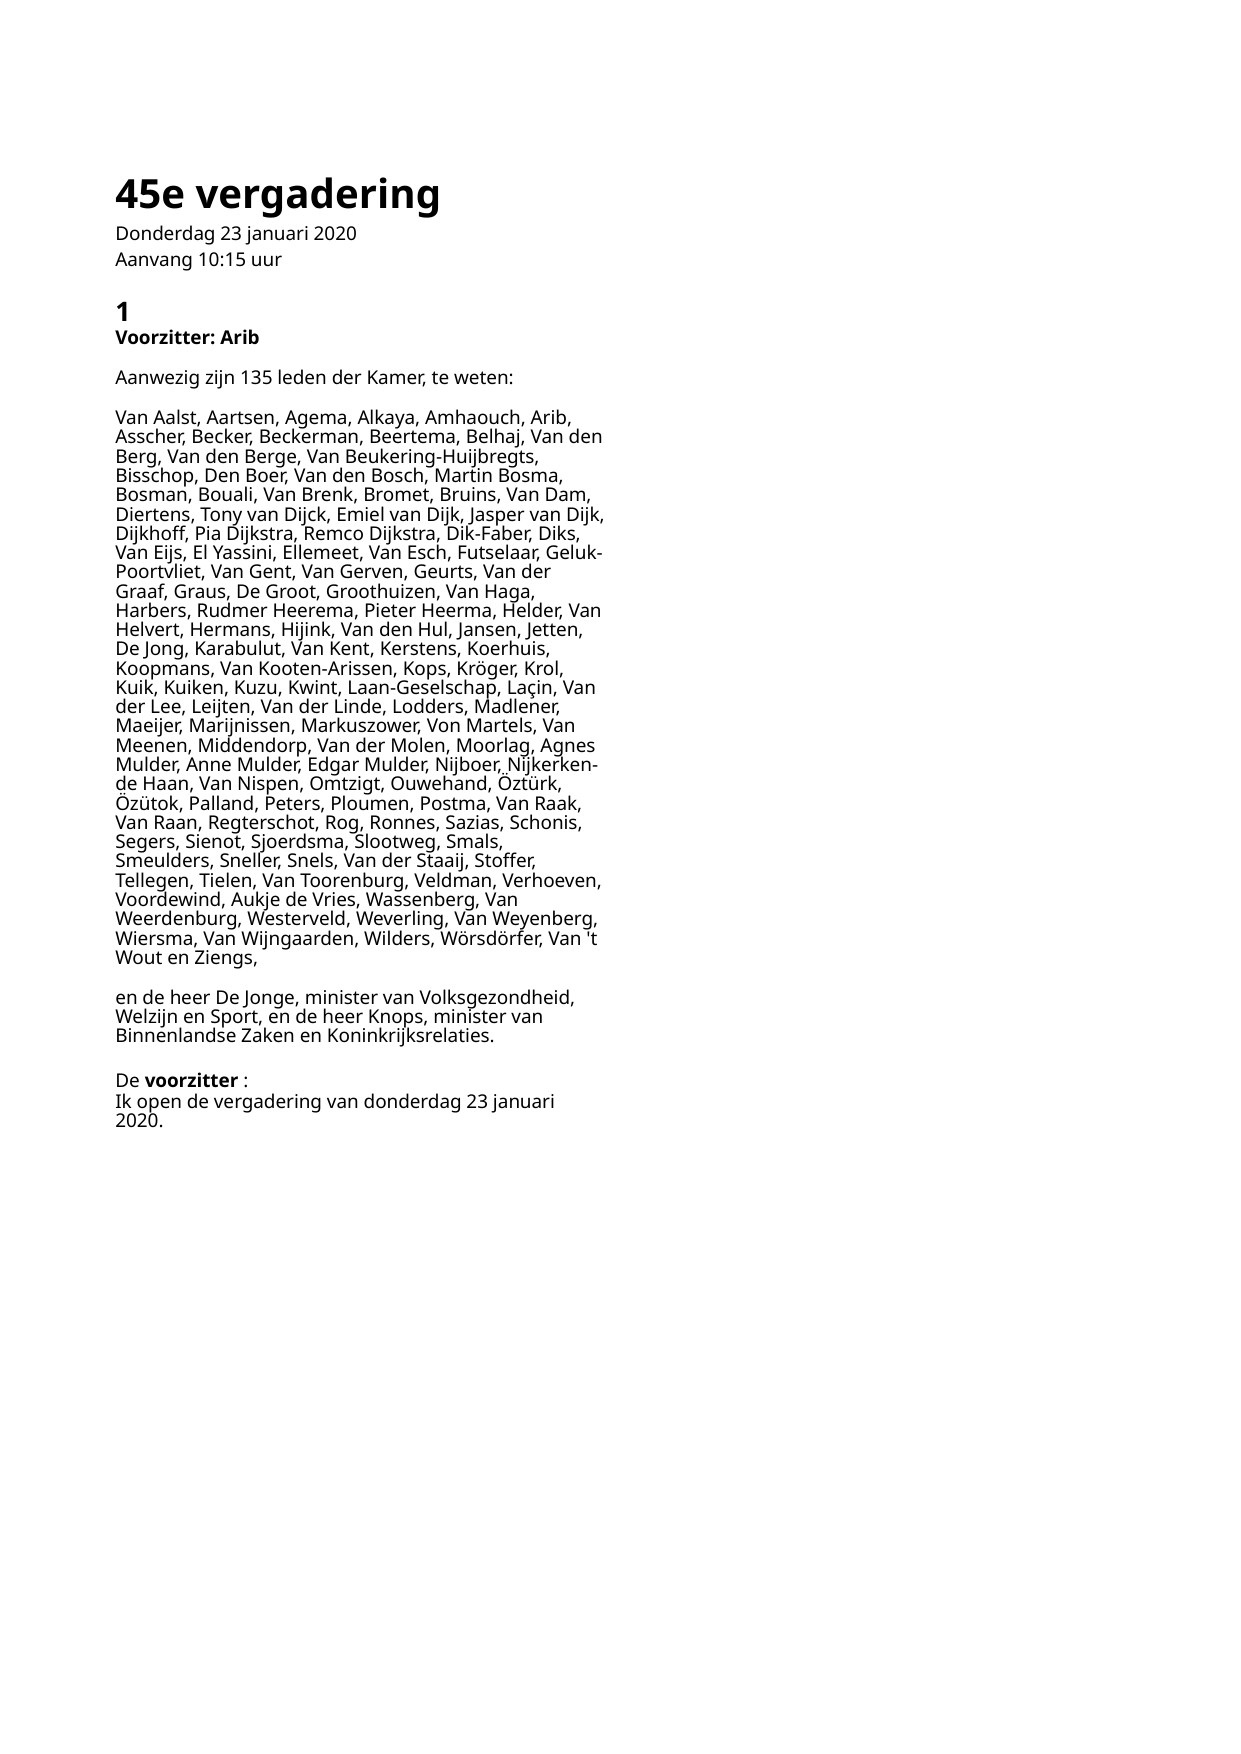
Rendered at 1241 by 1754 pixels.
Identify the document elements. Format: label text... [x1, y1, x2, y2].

text 45e vergadering [115, 165, 605, 220]
text Ik open de vergadering van donderdag 23 januari 2020. [115, 1093, 605, 1132]
text Van Aalst, Aartsen, Agema, Alkaya, Amhaouch, Arib, Asscher, Becker, Beckerman, Beertema, Belhaj, Van den Berg, Van den Berge, Van Beukering-Huijbregts, Bisschop, Den Boer, Van den Bosch, Martin Bosma, Bosman, Bouali, Van Brenk, Bromet, Bruins, Van Dam, Diertens, Tony van Dijck, Emiel van Dijk, Jasper van Dijk, Dijkhoff, Pia Dijkstra, Remco Dijkstra, Dik-Faber, Diks, Van Eijs, El Yassini, Ellemeet, Van Esch, Futselaar, Geluk-Poortvliet, Van Gent, Van Gerven, Geurts, Van der Graaf, Graus, De Groot, Groothuizen, Van Haga, Harbers, Rudmer Heerema, Pieter Heerma, Helder, Van Helvert, Hermans, Hijink, Van den Hul, Jansen, Jetten, De Jong, Karabulut, Van Kent, Kerstens, Koerhuis, Koopmans, Van Kooten-Arissen, Kops, Kröger, Krol, Kuik, Kuiken, Kuzu, Kwint, Laan-Geselschap, Laçin, Van der Lee, Leijten, Van der Linde, Lodders, Madlener, Maeijer, Marijnissen, Markuszower, Von Martels, Van Meenen, Middendorp, Van der Molen, Moorlag, Agnes Mulder, Anne Mulder, Edgar Mulder, Nijboer, Nijkerken-de Haan, Van Nispen, Omtzigt, Ouwehand, Öztürk, Özütok, Palland, Peters, Ploumen, Postma, Van Raak, Van Raan, Regterschot, Rog, Ronnes, Sazias, Schonis, Segers, Sienot, Sjoerdsma, Slootweg, Smals, Smeulders, Sneller, Snels, Van der Staaij, Stoffer, Tellegen, Tielen, Van Toorenburg, Veldman, Verhoeven, Voordewind, Aukje de Vries, Wassenberg, Van Weerdenburg, Westerveld, Weverling, Van Weyenberg, Wiersma, Van Wijngaarden, Wilders, Wörsdörfer, Van 't Wout en Ziengs, [115, 409, 605, 968]
text Aanwezig zijn 135 leden der Kamer, te weten: [115, 369, 605, 388]
text Donderdag 23 januari 2020 [115, 220, 605, 246]
text De voorzitter : [115, 1067, 605, 1093]
text 1 [115, 292, 605, 329]
text Aanvang 10:15 uur [115, 246, 605, 272]
text en de heer De Jonge, minister van Volksgezondheid, Welzijn en Sport, en de heer Knops, minister van Binnenlandse Zaken en Koninkrijksrelaties. [115, 989, 605, 1047]
text Voorzitter: Arib [115, 329, 605, 348]
